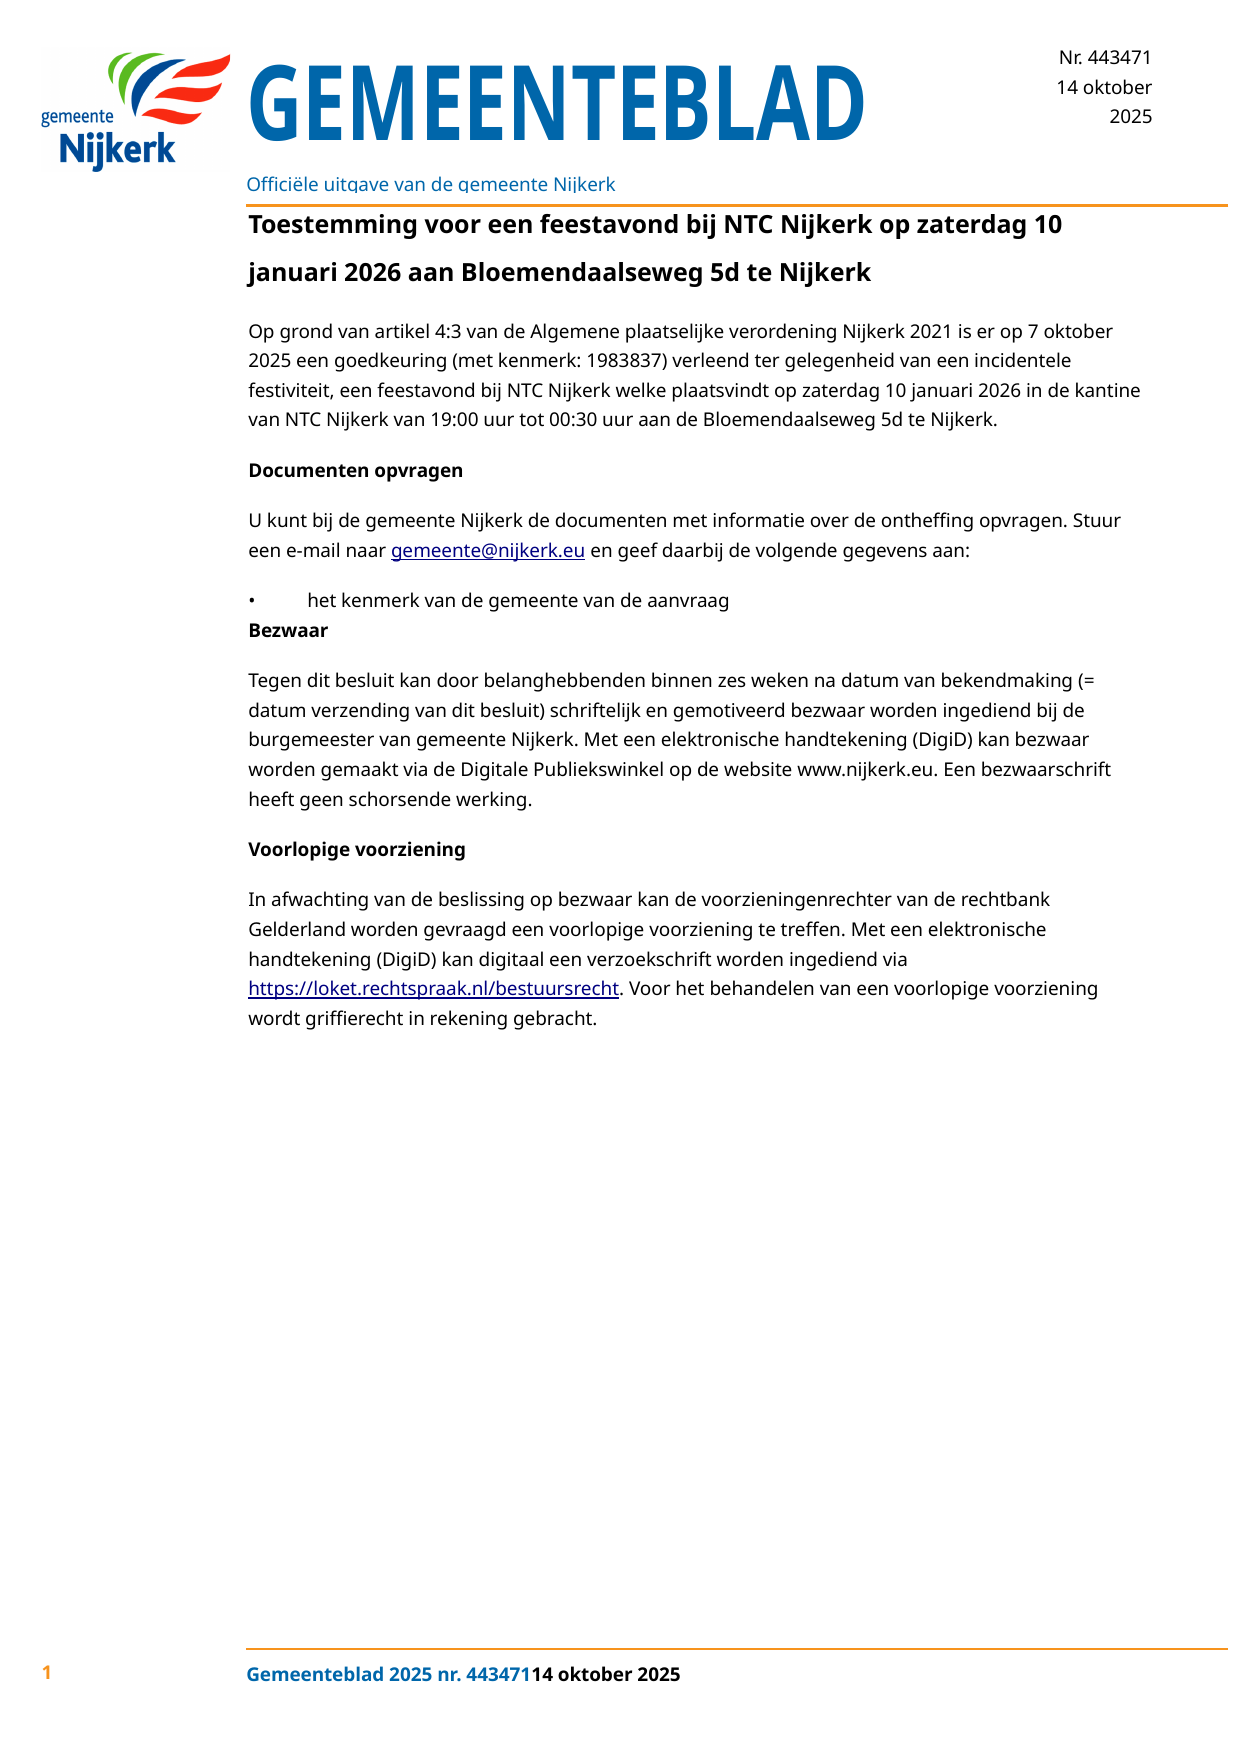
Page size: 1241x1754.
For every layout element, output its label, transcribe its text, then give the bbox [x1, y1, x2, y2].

text Op grond van artikel 4:3 van de Algemene plaatselijke verordening Nijkerk 2021 is er op 7 oktober 2025 een goedkeuring (met kenmerk: 1983837) verleend ter gelegenheid van een incidentele festiviteit, een feestavond bij NTC Nijkerk welke plaatsvindt op zaterdag 10 januari 2026 in de kantine van NTC Nijkerk van 19:00 uur tot 00:30 uur aan de Bloemendaalseweg 5d te Nijkerk. [248, 318, 1152, 432]
text U kunt bij de gemeente Nijkerk de documenten met informatie over de ontheffing opvragen. Stuur een e-mail naar gemeente@nijkerk.eu en geef daarbij de volgende gegevens aan: [248, 507, 1152, 563]
list het kenmerk van de gemeente van de aanvraag [248, 587, 1152, 613]
text Documenten opvragen [248, 457, 1152, 483]
picture [41, 47, 231, 172]
text In afwachting van de beslissing op bezwaar kan de voorzieningenrechter van de rechtbank Gelderland worden gevraagd een voorlopige voorziening te treffen. Met een elektronische handtekening (DigiD) kan digitaal een verzoekschrift worden ingediend via https://loket.rechtspraak.nl/bestuursrecht. Voor het behandelen van een voorlopige voorziening wordt griffierecht in rekening gebracht. [248, 887, 1152, 1031]
text Toestemming voor een feestavond bij NTC Nijkerk op zaterdag 10 januari 2026 aan Bloemendaalseweg 5d te Nijkerk [248, 207, 1152, 288]
text Tegen dit besluit kan door belanghebbenden binnen zes weken na datum van bekendmaking (= datum verzending van dit besluit) schriftelijk en gemotiveerd bezwaar worden ingediend bij de burgemeester van gemeente Nijkerk. Met een elektronische handtekening (DigiD) kan bezwaar worden gemaakt via de Digitale Publiekswinkel op de website www.nijkerk.eu. Een bezwaarschrift heeft geen schorsende werking. [248, 667, 1152, 812]
text Bezwaar [248, 617, 1152, 643]
text Voorlopige voorziening [248, 836, 1152, 862]
